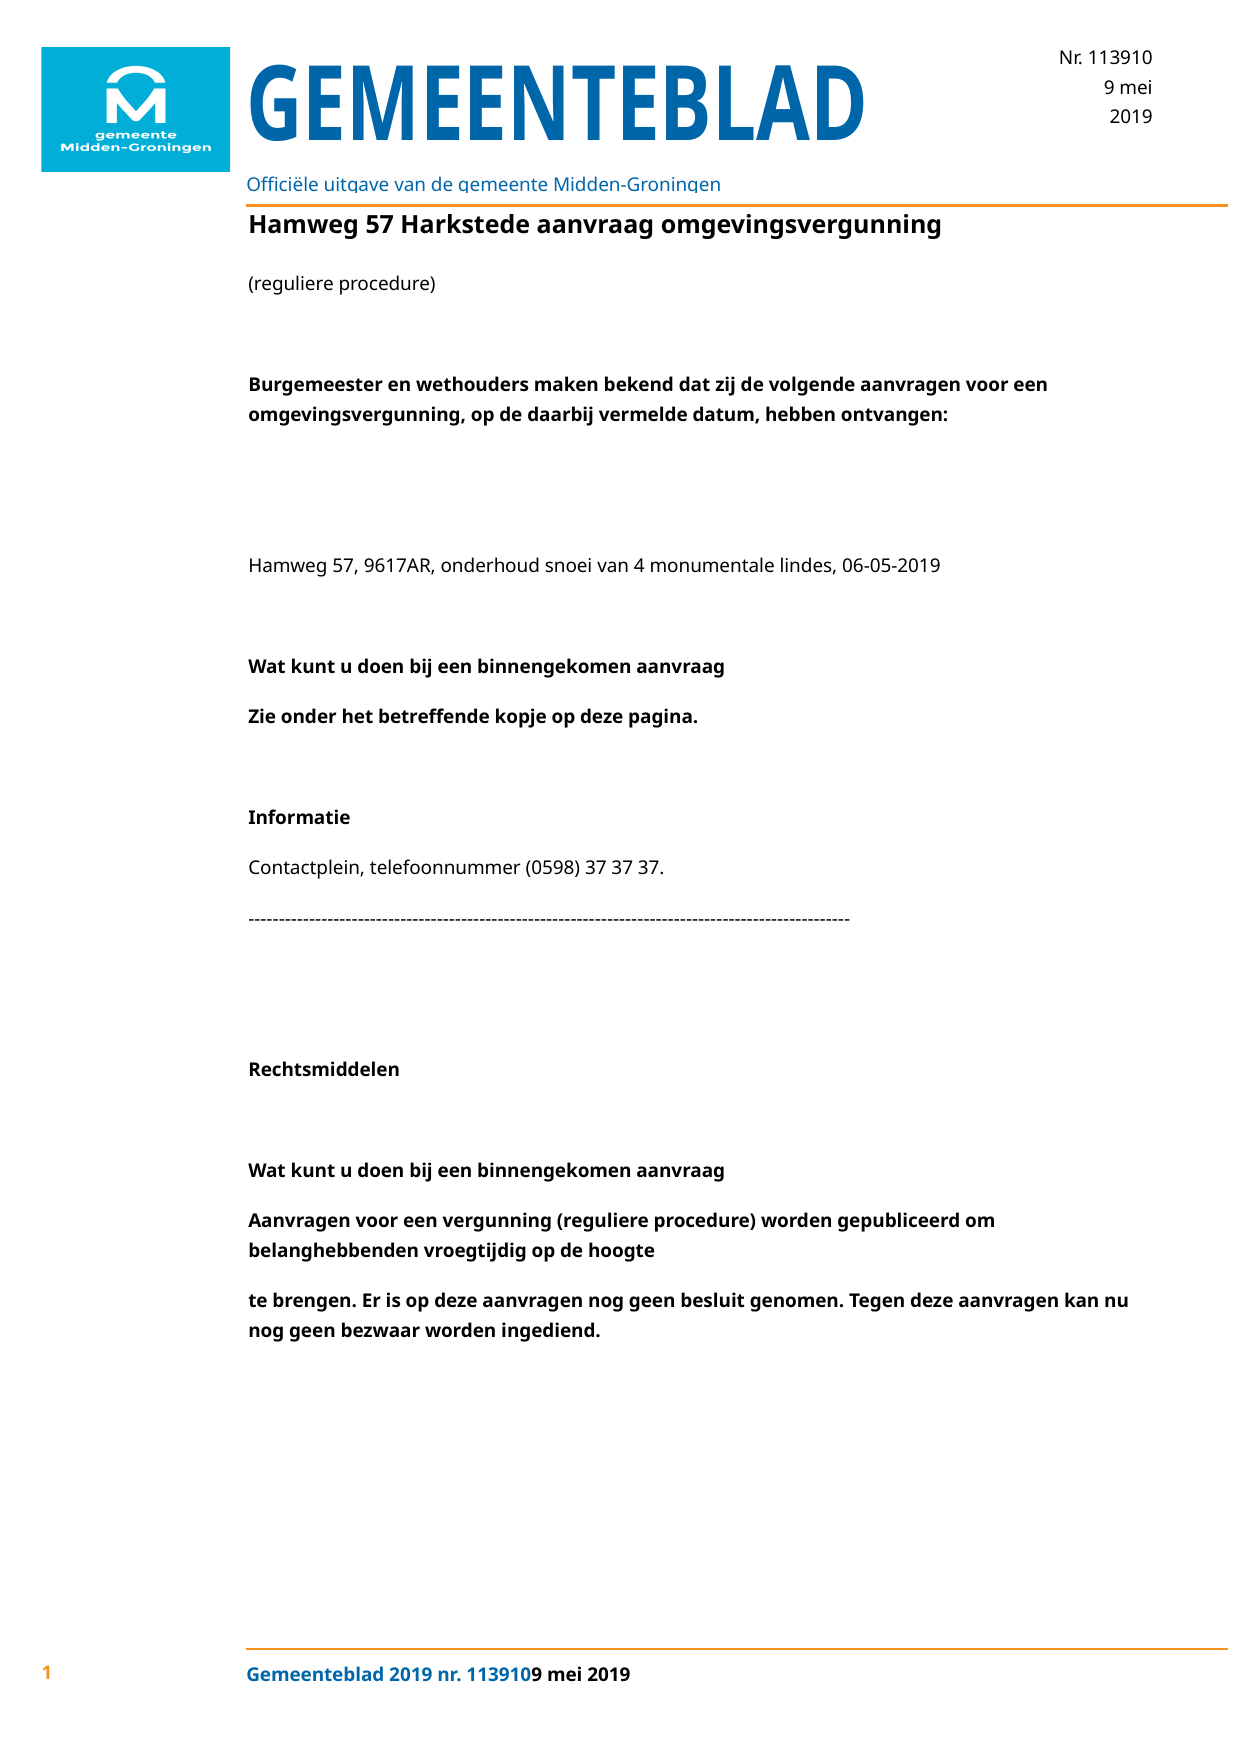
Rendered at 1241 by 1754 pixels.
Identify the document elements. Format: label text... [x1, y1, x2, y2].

text --------------------------------------------------------------------------------------------------- [248, 905, 1152, 931]
text Zie onder het betreffende kopje op deze pagina. [248, 703, 1152, 729]
picture [184, 146, 190, 153]
text te brengen. Er is op deze aanvragen nog geen besluit genomen. Tegen deze aanvragen kan nu nog geen bezwaar worden ingediend. [248, 1287, 1152, 1343]
text Informatie [248, 804, 1152, 830]
text Wat kunt u doen bij een binnengekomen aanvraag [248, 1157, 1152, 1183]
text (reguliere procedure) [248, 270, 1152, 296]
text Hamweg 57, 9617AR, onderhoud snoei van 4 monumentale lindes, 06-05-2019 [248, 552, 1152, 578]
text Aanvragen voor een vergunning (reguliere procedure) worden gepubliceerd om belanghebbenden vroegtijdig op de hoogte [248, 1207, 1152, 1263]
text Burgemeester en wethouders maken bekend dat zij de volgende aanvragen voor een omgevingsvergunning, op de daarbij vermelde datum, hebben ontvangen: [248, 371, 1152, 426]
text Rechtsmiddelen [248, 1056, 1152, 1082]
text Contactplein, telefoonnummer (0598) 37 37 37. [248, 854, 1152, 880]
text Wat kunt u doen bij een binnengekomen aanvraag [248, 653, 1152, 678]
text Hamweg 57 Harkstede aanvraag omgevingsvergunning [248, 207, 1152, 241]
picture [108, 66, 164, 82]
picture [107, 89, 165, 122]
